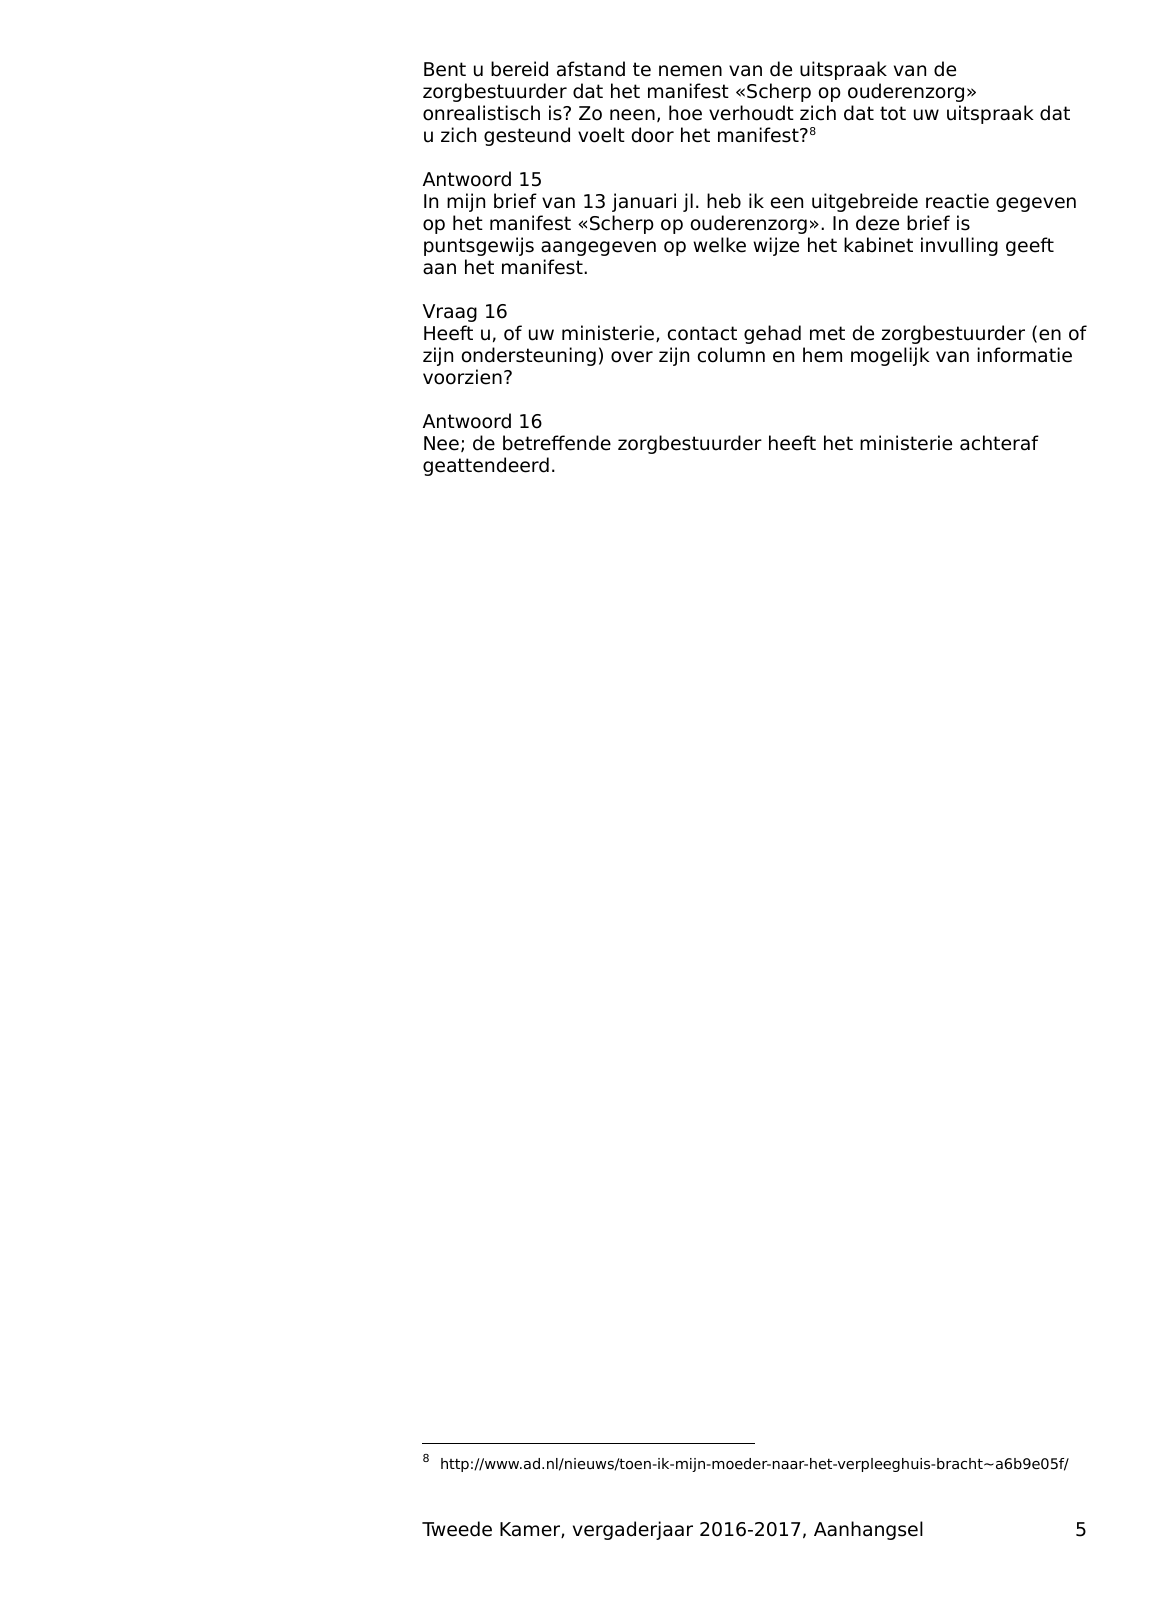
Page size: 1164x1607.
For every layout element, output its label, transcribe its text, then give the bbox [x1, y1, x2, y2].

text Nee; de betreffende zorgbestuurder heeft het ministerie achteraf geattendeerd. [422, 433, 1087, 477]
text Vraag 16 [422, 301, 1087, 323]
text Bent u bereid afstand te nemen van de uitspraak van de zorgbestuurder dat het manifest «Scherp op ouderenzorg» onrealistisch is? Zo neen, hoe verhoudt zich dat tot uw uitspraak dat u zich gesteund voelt door het manifest? [422, 59, 1087, 147]
text Heeft u, of uw ministerie, contact gehad met de zorgbestuurder (en of zijn ondersteuning) over zijn column en hem mogelijk van informatie voorzien? [422, 323, 1087, 389]
text http://www.ad.nl/nieuws/toen-ik-mijn-moeder-naar-het-verpleeghuis-bracht~a6b9e05f/ [422, 1452, 1087, 1474]
text Antwoord 16 [422, 411, 1087, 433]
text Antwoord 15 [422, 169, 1087, 191]
text In mijn brief van 13 januari jl. heb ik een uitgebreide reactie gegeven op het manifest «Scherp op ouderenzorg». In deze brief is puntsgewijs aangegeven op welke wijze het kabinet invulling geeft aan het manifest. [422, 191, 1087, 279]
